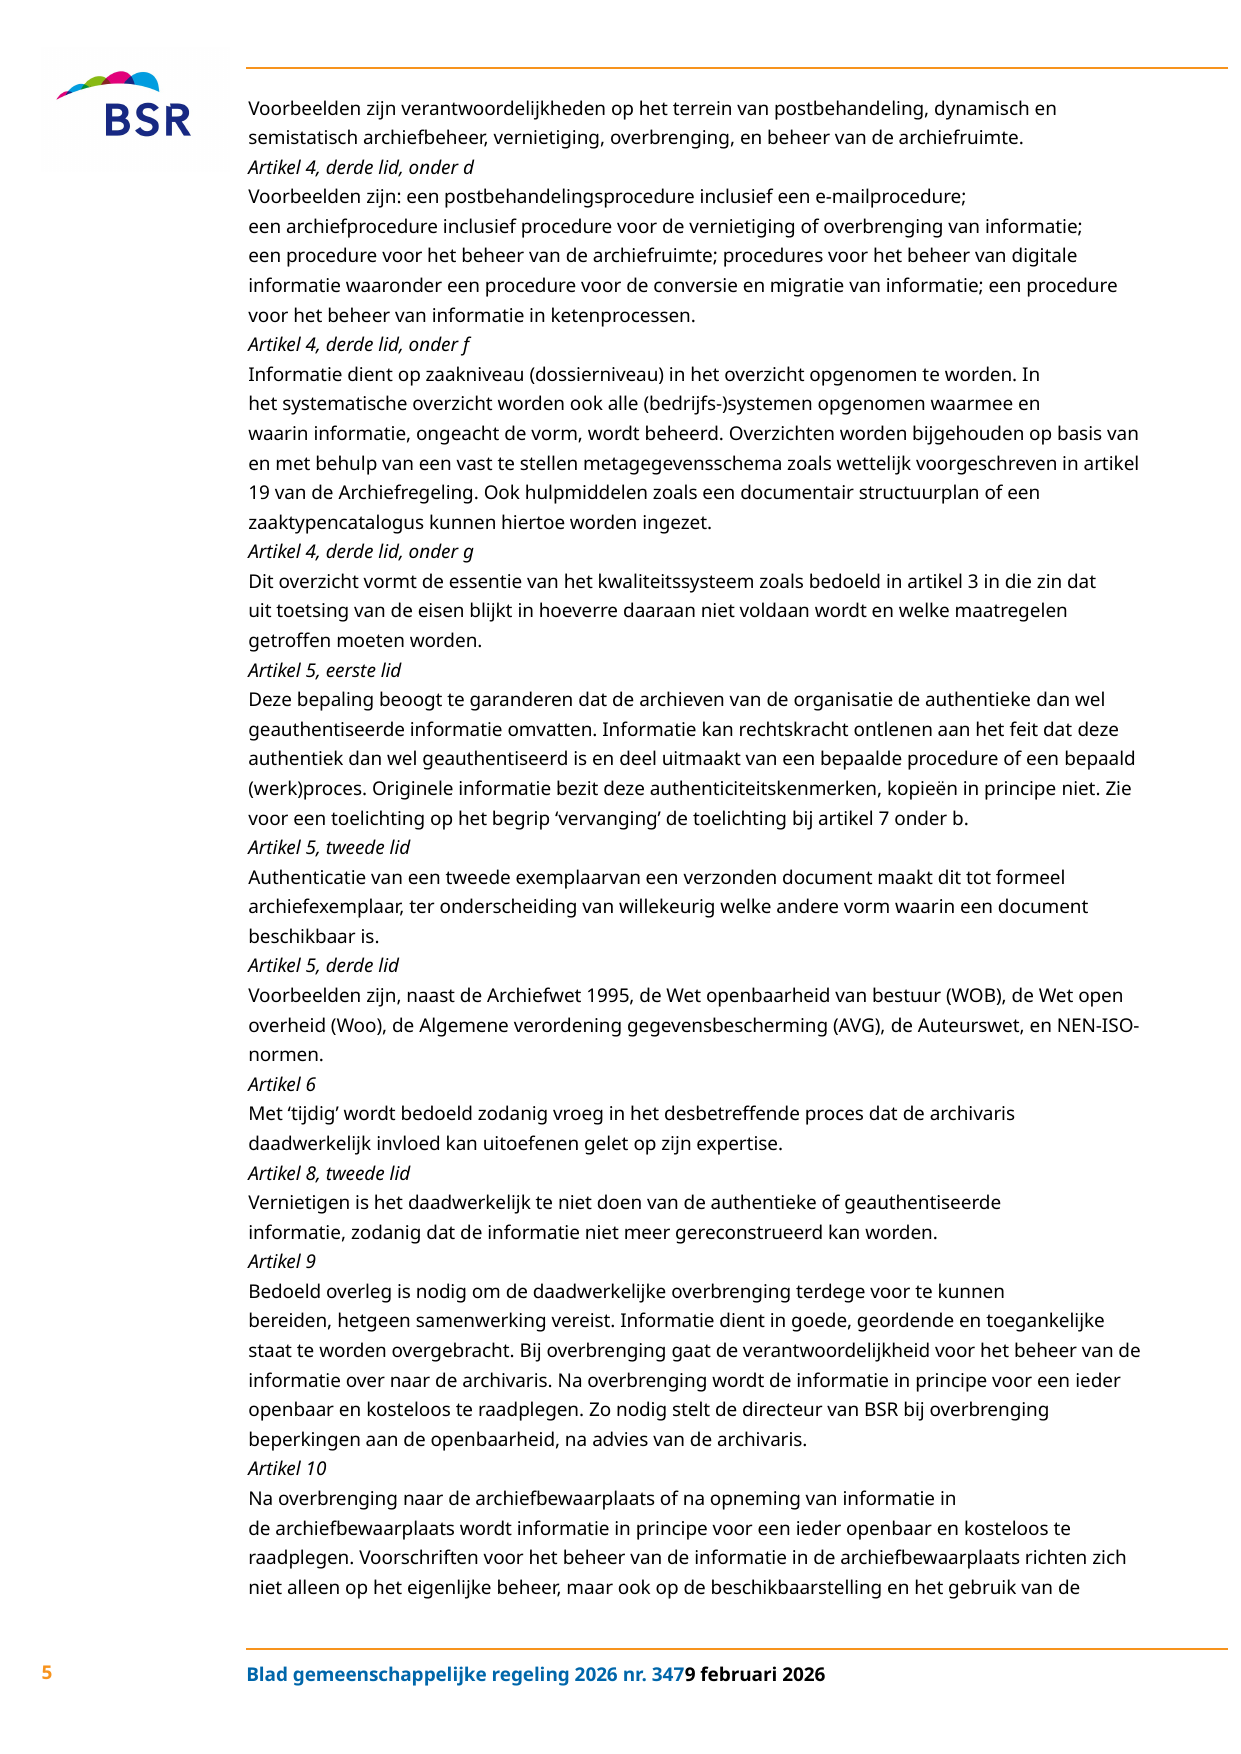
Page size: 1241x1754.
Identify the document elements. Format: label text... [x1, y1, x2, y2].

text Artikel 4, derde lid, onder f [248, 331, 1152, 357]
text Artikel 10 [248, 1456, 1152, 1481]
text Voorbeelden zijn verantwoordelijkheden op het terrein van postbehandeling, dynamisch en semistatisch archiefbeheer, vernietiging, overbrenging, en beheer van de archiefruimte. [248, 95, 1152, 150]
text Artikel 6 [248, 1071, 1152, 1097]
text Artikel 4, derde lid, onder g [248, 538, 1152, 564]
text Informatie dient op zaakniveau (dossierniveau) in het overzicht opgenomen te worden. In het systematische overzicht worden ook alle (bedrijfs-)systemen opgenomen waarmee en waarin informatie, ongeacht de vorm, wordt beheerd. Overzichten worden bijgehouden op basis van en met behulp van een vast te stellen metagegevensschema zoals wettelijk voorgeschreven in artikel 19 van de Archiefregeling. Ook hulpmiddelen zoals een documentair structuurplan of een zaaktypencatalogus kunnen hiertoe worden ingezet. [248, 361, 1152, 535]
text Artikel 9 [248, 1248, 1152, 1274]
text Artikel 4, derde lid, onder d [248, 154, 1152, 180]
text Authenticatie van een tweede exemplaarvan een verzonden document maakt dit tot formeel archiefexemplaar, ter onderscheiding van willekeurig welke andere vorm waarin een document beschikbaar is. [248, 864, 1152, 949]
text Vernietigen is het daadwerkelijk te niet doen van de authentieke of geauthentiseerde informatie, zodanig dat de informatie niet meer gereconstrueerd kan worden. [248, 1189, 1152, 1245]
text Voorbeelden zijn: een postbehandelingsprocedure inclusief een e-mailprocedure; een archiefprocedure inclusief procedure voor de vernietiging of overbrenging van informatie; een procedure voor het beheer van de archiefruimte; procedures voor het beheer van digitale informatie waaronder een procedure voor de conversie en migratie van informatie; een procedure voor het beheer van informatie in ketenprocessen. [248, 183, 1152, 328]
text Bedoeld overleg is nodig om de daadwerkelijke overbrenging terdege voor te kunnen bereiden, hetgeen samenwerking vereist. Informatie dient in goede, geordende en toegankelijke staat te worden overgebracht. Bij overbrenging gaat de verantwoordelijkheid voor het beheer van de informatie over naar de archivaris. Na overbrenging wordt de informatie in principe voor een ieder openbaar en kosteloos te raadplegen. Zo nodig stelt de directeur van BSR bij overbrenging beperkingen aan de openbaarheid, na advies van de archivaris. [248, 1278, 1152, 1452]
text Artikel 8, tweede lid [248, 1160, 1152, 1186]
picture [41, 47, 231, 172]
text Artikel 5, derde lid [248, 953, 1152, 978]
text Voorbeelden zijn, naast de Archiefwet 1995, de Wet openbaarheid van bestuur (WOB), de Wet open overheid (Woo), de Algemene verordening gegevensbescherming (AVG), de Auteurswet, en NEN-ISO-normen. [248, 982, 1152, 1067]
text Met ‘tijdig’ wordt bedoeld zodanig vroeg in het desbetreffende proces dat de archivaris daadwerkelijk invloed kan uitoefenen gelet op zijn expertise. [248, 1101, 1152, 1156]
text Na overbrenging naar de archiefbewaarplaats of na opneming van informatie in de archiefbewaarplaats wordt informatie in principe voor een ieder openbaar en kosteloos te raadplegen. Voorschriften voor het beheer van de informatie in de archiefbewaarplaats richten zich niet alleen op het eigenlijke beheer, maar ook op de beschikbaarstelling en het gebruik van de [248, 1485, 1152, 1600]
text Dit overzicht vormt de essentie van het kwaliteitssysteem zoals bedoeld in artikel 3 in die zin dat uit toetsing van de eisen blijkt in hoeverre daaraan niet voldaan wordt en welke maatregelen getroffen moeten worden. [248, 568, 1152, 653]
text Deze bepaling beoogt te garanderen dat de archieven van de organisatie de authentieke dan wel geauthentiseerde informatie omvatten. Informatie kan rechtskracht ontlenen aan het feit dat deze authentiek dan wel geauthentiseerd is en deel uitmaakt van een bepaalde procedure of een bepaald (werk)proces. Originele informatie bezit deze authenticiteitskenmerken, kopieën in principe niet. Zie voor een toelichting op het begrip ‘vervanging’ de toelichting bij artikel 7 onder b. [248, 686, 1152, 831]
text Artikel 5, eerste lid [248, 657, 1152, 683]
text Artikel 5, tweede lid [248, 834, 1152, 860]
